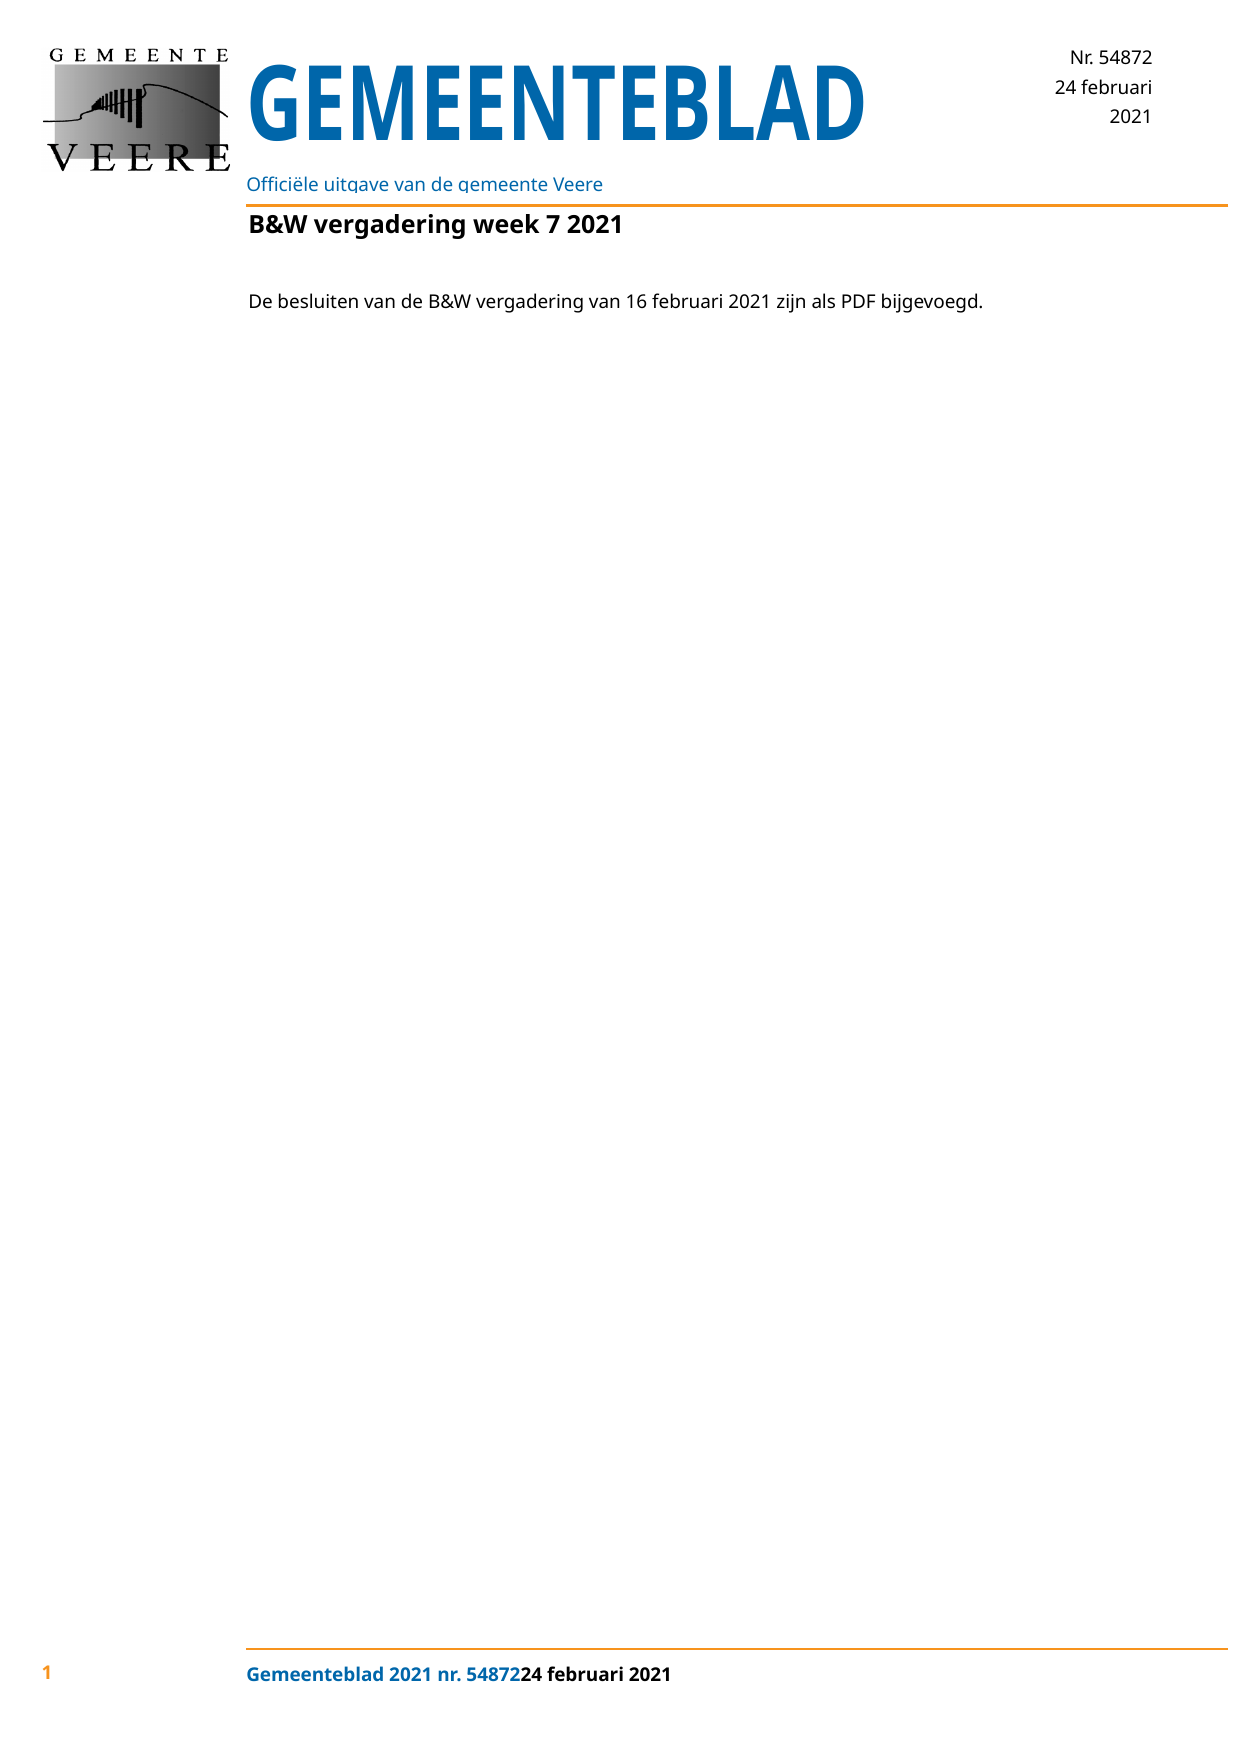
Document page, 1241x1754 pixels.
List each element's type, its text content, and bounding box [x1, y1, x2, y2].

text B&W vergadering week 7 2021 [248, 207, 1152, 241]
text De besluiten van de B&W vergadering van 16 februari 2021 zijn als PDF bijgevoegd. [248, 288, 1152, 314]
picture [41, 47, 231, 172]
